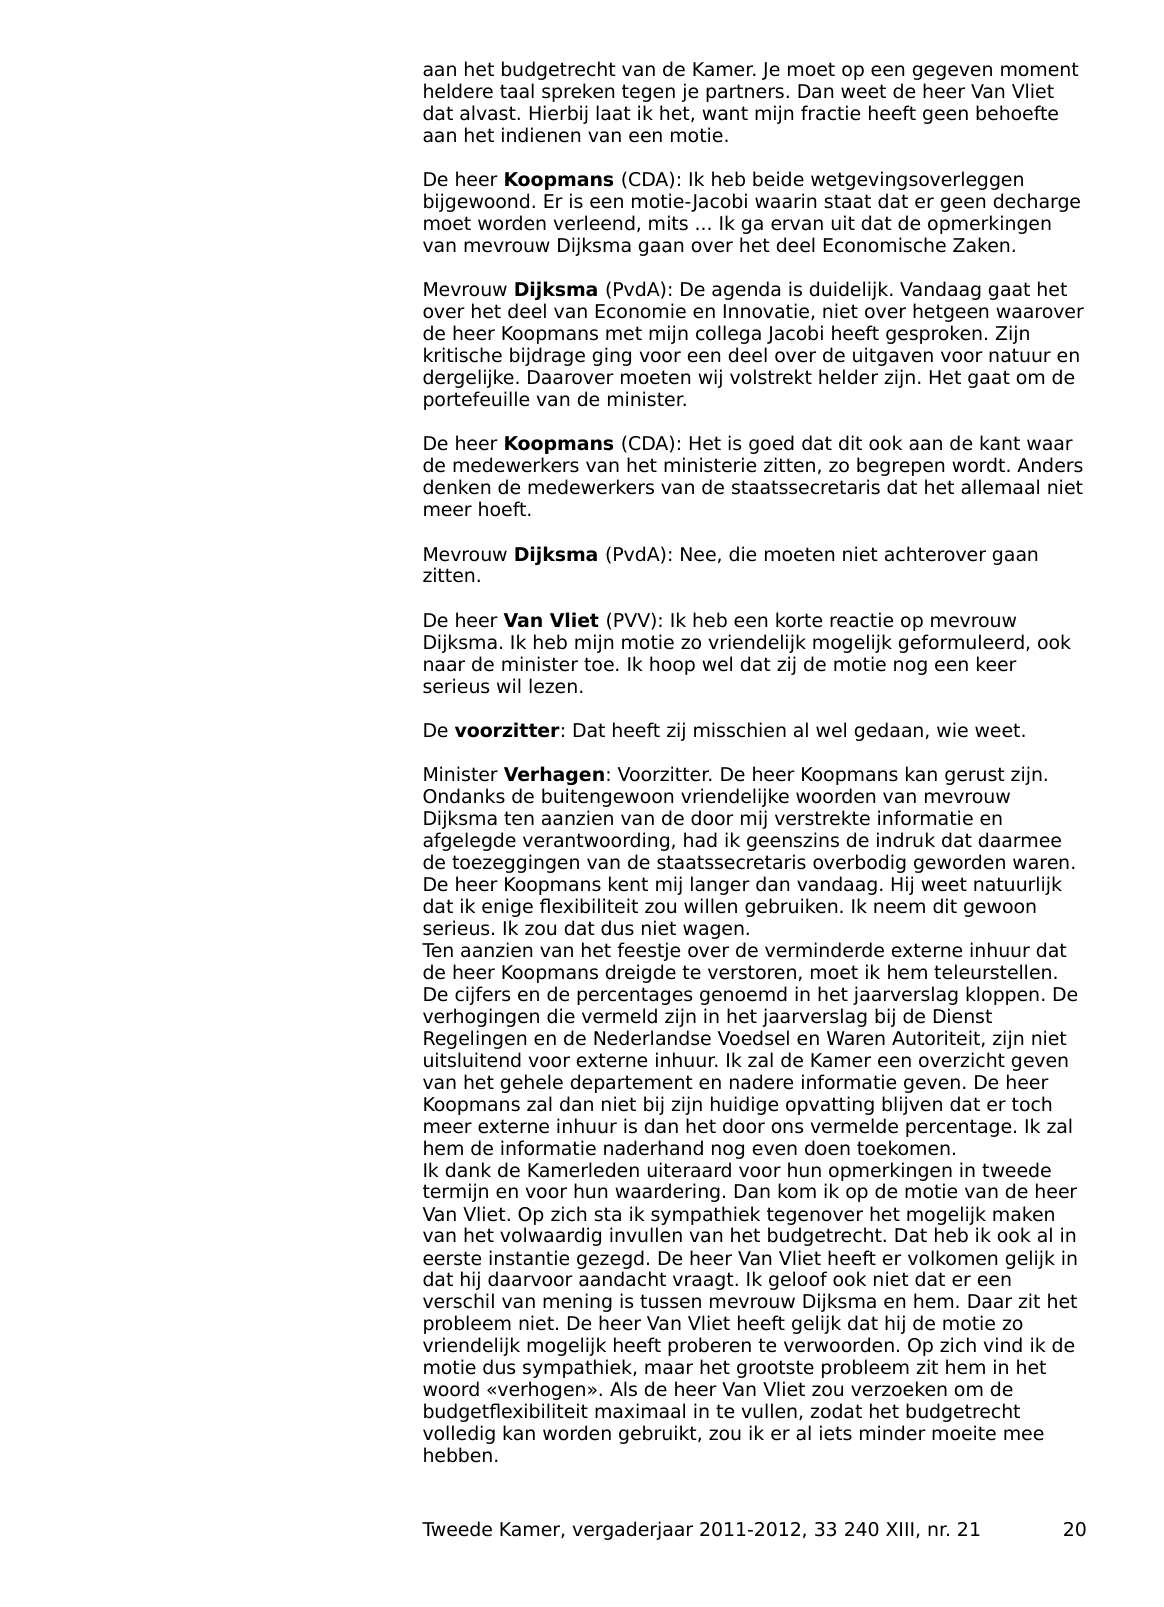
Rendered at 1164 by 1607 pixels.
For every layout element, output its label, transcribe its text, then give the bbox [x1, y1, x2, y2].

text De heer Koopmans (CDA): Ik heb beide wetgevingsoverleggen bijgewoond. Er is een motie-Jacobi waarin staat dat er geen decharge moet worden verleend, mits ... Ik ga ervan uit dat de opmerkingen van mevrouw Dijksma gaan over het deel Economische Zaken. [422, 169, 1087, 257]
text aan het budgetrecht van de Kamer. Je moet op een gegeven moment heldere taal spreken tegen je partners. Dan weet de heer Van Vliet dat alvast. Hierbij laat ik het, want mijn fractie heeft geen behoefte aan het indienen van een motie. [422, 59, 1087, 147]
text De heer Van Vliet (PVV): Ik heb een korte reactie op mevrouw Dijksma. Ik heb mijn motie zo vriendelijk mogelijk geformuleerd, ook naar de minister toe. Ik hoop wel dat zij de motie nog een keer serieus wil lezen. [422, 609, 1087, 697]
text De heer Koopmans (CDA): Het is goed dat dit ook aan de kant waar de medewerkers van het ministerie zitten, zo begrepen wordt. Anders denken de medewerkers van de staatssecretaris dat het allemaal niet meer hoeft. [422, 433, 1087, 521]
text Mevrouw Dijksma (PvdA): De agenda is duidelijk. Vandaag gaat het over het deel van Economie en Innovatie, niet over hetgeen waarover de heer Koopmans met mijn collega Jacobi heeft gesproken. Zijn kritische bijdrage ging voor een deel over de uitgaven voor natuur en dergelijke. Daarover moeten wij volstrekt helder zijn. Het gaat om de portefeuille van de minister. [422, 279, 1087, 411]
text Mevrouw Dijksma (PvdA): Nee, die moeten niet achterover gaan zitten. [422, 543, 1087, 587]
text Ten aanzien van het feestje over de verminderde externe inhuur dat de heer Koopmans dreigde te verstoren, moet ik hem teleurstellen. De cijfers en de percentages genoemd in het jaarverslag kloppen. De verhogingen die vermeld zijn in het jaarverslag bij de Dienst Regelingen en de Nederlandse Voedsel en Waren Autoriteit, zijn niet uitsluitend voor externe inhuur. Ik zal de Kamer een overzicht geven van het gehele departement en nadere informatie geven. De heer Koopmans zal dan niet bij zijn huidige opvatting blijven dat er toch meer externe inhuur is dan het door ons vermelde percentage. Ik zal hem de informatie naderhand nog even doen toekomen. [422, 940, 1087, 1159]
text Ik dank de Kamerleden uiteraard voor hun opmerkingen in tweede termijn en voor hun waardering. Dan kom ik op de motie van de heer Van Vliet. Op zich sta ik sympathiek tegenover het mogelijk maken van het volwaardig invullen van het budgetrecht. Dat heb ik ook al in eerste instantie gezegd. De heer Van Vliet heeft er volkomen gelijk in dat hij daarvoor aandacht vraagt. Ik geloof ook niet dat er een verschil van mening is tussen mevrouw Dijksma en hem. Daar zit het probleem niet. De heer Van Vliet heeft gelijk dat hij de motie zo vriendelijk mogelijk heeft proberen te verwoorden. Op zich vind ik de motie dus sympathiek, maar het grootste probleem zit hem in het woord «verhogen». Als de heer Van Vliet zou verzoeken om de budgetflexibiliteit maximaal in te vullen, zodat het budgetrecht volledig kan worden gebruikt, zou ik er al iets minder moeite mee hebben. [422, 1159, 1087, 1467]
text De voorzitter: Dat heeft zij misschien al wel gedaan, wie weet. [422, 720, 1087, 742]
text Minister Verhagen: Voorzitter. De heer Koopmans kan gerust zijn. Ondanks de buitengewoon vriendelijke woorden van mevrouw Dijksma ten aanzien van de door mij verstrekte informatie en afgelegde verantwoording, had ik geenszins de indruk dat daarmee de toezeggingen van de staatssecretaris overbodig geworden waren. De heer Koopmans kent mij langer dan vandaag. Hij weet natuurlijk dat ik enige flexibiliteit zou willen gebruiken. Ik neem dit gewoon serieus. Ik zou dat dus niet wagen. [422, 764, 1087, 940]
